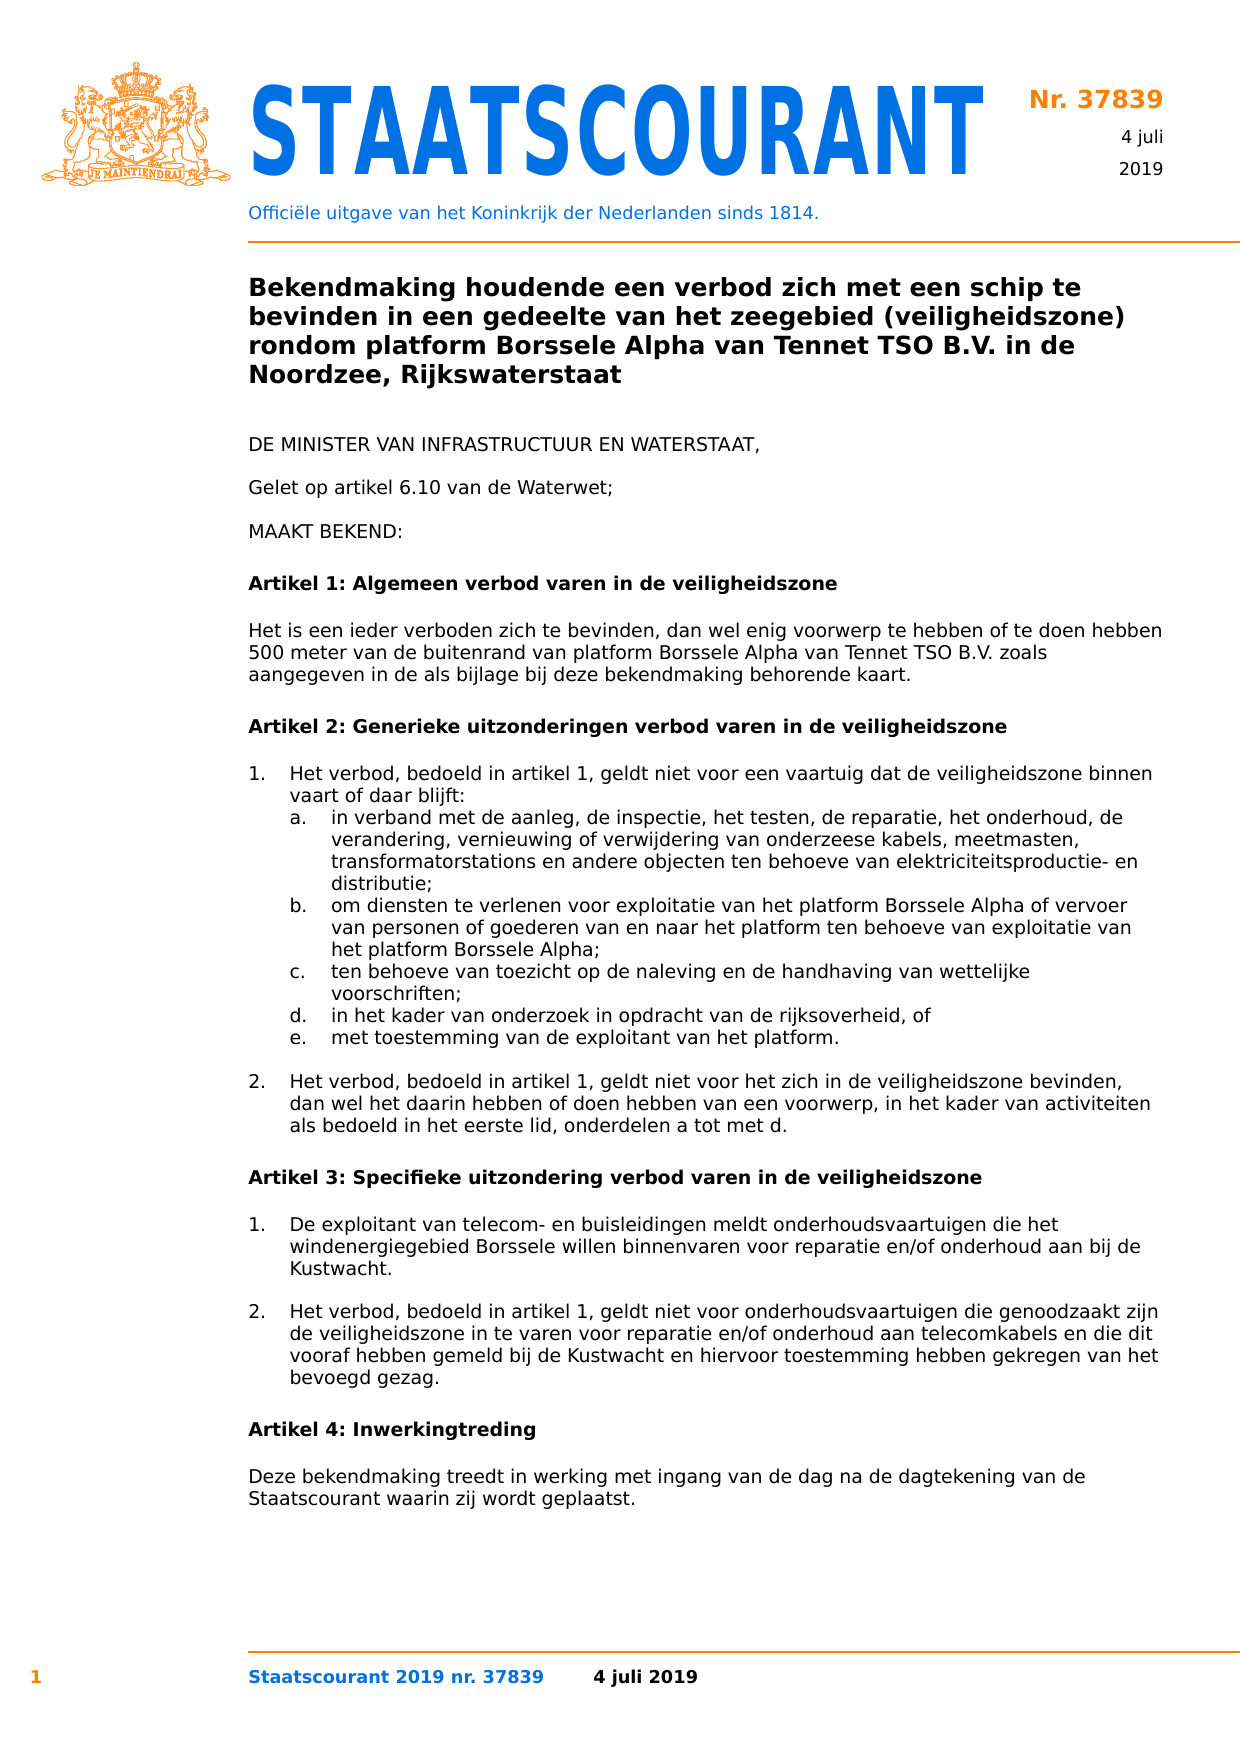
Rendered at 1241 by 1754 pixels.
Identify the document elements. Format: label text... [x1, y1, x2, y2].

table_header Nr. 37839 [998, 62, 1240, 121]
picture [41, 62, 231, 186]
table_cell Officiële uitgave van het Koninkrijk der Nederlanden sinds 1814. [248, 203, 1240, 241]
text a. in verband met de aanleg, de inspectie, het testen, de reparatie, het onderhoud, de verandering, vernieuwing of verwijdering van onderzeese kabels, meetmasten, transformatorstations en andere objecten ten behoeve van elektriciteitsproductie- en distributie; [289, 807, 1163, 895]
subtitle Artikel 1: Algemeen verbod varen in de veiligheidszone [248, 573, 1163, 595]
text b. om diensten te verlenen voor exploitatie van het platform Borssele Alpha of vervoer van personen of goederen van en naar het platform ten behoeve van exploitatie van het platform Borssele Alpha; [289, 895, 1163, 961]
subtitle Artikel 3: Specifieke uitzondering verbod varen in de veiligheidszone [248, 1167, 1163, 1188]
subtitle Bekendmaking houdende een verbod zich met een schip te bevinden in een gedeelte van het zeegebied (veiligheidszone) rondom platform Borssele Alpha van Tennet TSO B.V. in de Noordzee, Rijkswaterstaat [248, 273, 1163, 390]
text 2. Het verbod, bedoeld in artikel 1, geldt niet voor onderhoudsvaartuigen die genoodzaakt zijn de veiligheidszone in te varen voor reparatie en/of onderhoud aan telecomkabels en die dit vooraf hebben gemeld bij de Kustwacht en hiervoor toestemming hebben gekregen van het bevoegd gezag. [248, 1301, 1163, 1389]
text Gelet op artikel 6.10 van de Waterwet; [248, 477, 1163, 499]
text MAAKT BEKEND: [248, 521, 1163, 543]
table_cell 4 juli [998, 121, 1240, 153]
text 1. Het verbod, bedoeld in artikel 1, geldt niet voor een vaartuig dat de veiligheidszone binnen vaart of daar blijft: [248, 763, 1163, 807]
text c. ten behoeve van toezicht op de naleving en de handhaving van wettelijke voorschriften; [289, 961, 1163, 1005]
text Deze bekendmaking treedt in werking met ingang van de dag na de dagtekening van de Staatscourant waarin zij wordt geplaatst. [248, 1466, 1163, 1510]
text e. met toestemming van de exploitant van het platform. [289, 1027, 1163, 1049]
text d. in het kader van onderzoek in opdracht van de rijksoverheid, of [289, 1005, 1163, 1027]
table_header STAATSCOURANT [248, 62, 998, 203]
text 1. De exploitant van telecom- en buisleidingen meldt onderhoudsvaartuigen die het windenergiegebied Borssele willen binnenvaren voor reparatie en/of onderhoud aan bij de Kustwacht. [248, 1213, 1163, 1279]
text DE MINISTER VAN INFRASTRUCTUUR EN WATERSTAAT, [248, 433, 1163, 455]
text Het is een ieder verboden zich te bevinden, dan wel enig voorwerp te hebben of te doen hebben 500 meter van de buitenrand van platform Borssele Alpha van Tennet TSO B.V. zoals aangegeven in de als bijlage bij deze bekendmaking behorende kaart. [248, 620, 1163, 686]
text 2. Het verbod, bedoeld in artikel 1, geldt niet voor het zich in de veiligheidszone bevinden, dan wel het daarin hebben of doen hebben van een voorwerp, in het kader van activiteiten als bedoeld in het eerste lid, onderdelen a tot met d. [248, 1071, 1163, 1137]
table_cell 2019 [998, 153, 1240, 203]
table_header [25, 62, 248, 241]
subtitle Artikel 4: Inwerkingtreding [248, 1419, 1163, 1441]
subtitle Artikel 2: Generieke uitzonderingen verbod varen in de veiligheidszone [248, 716, 1163, 738]
